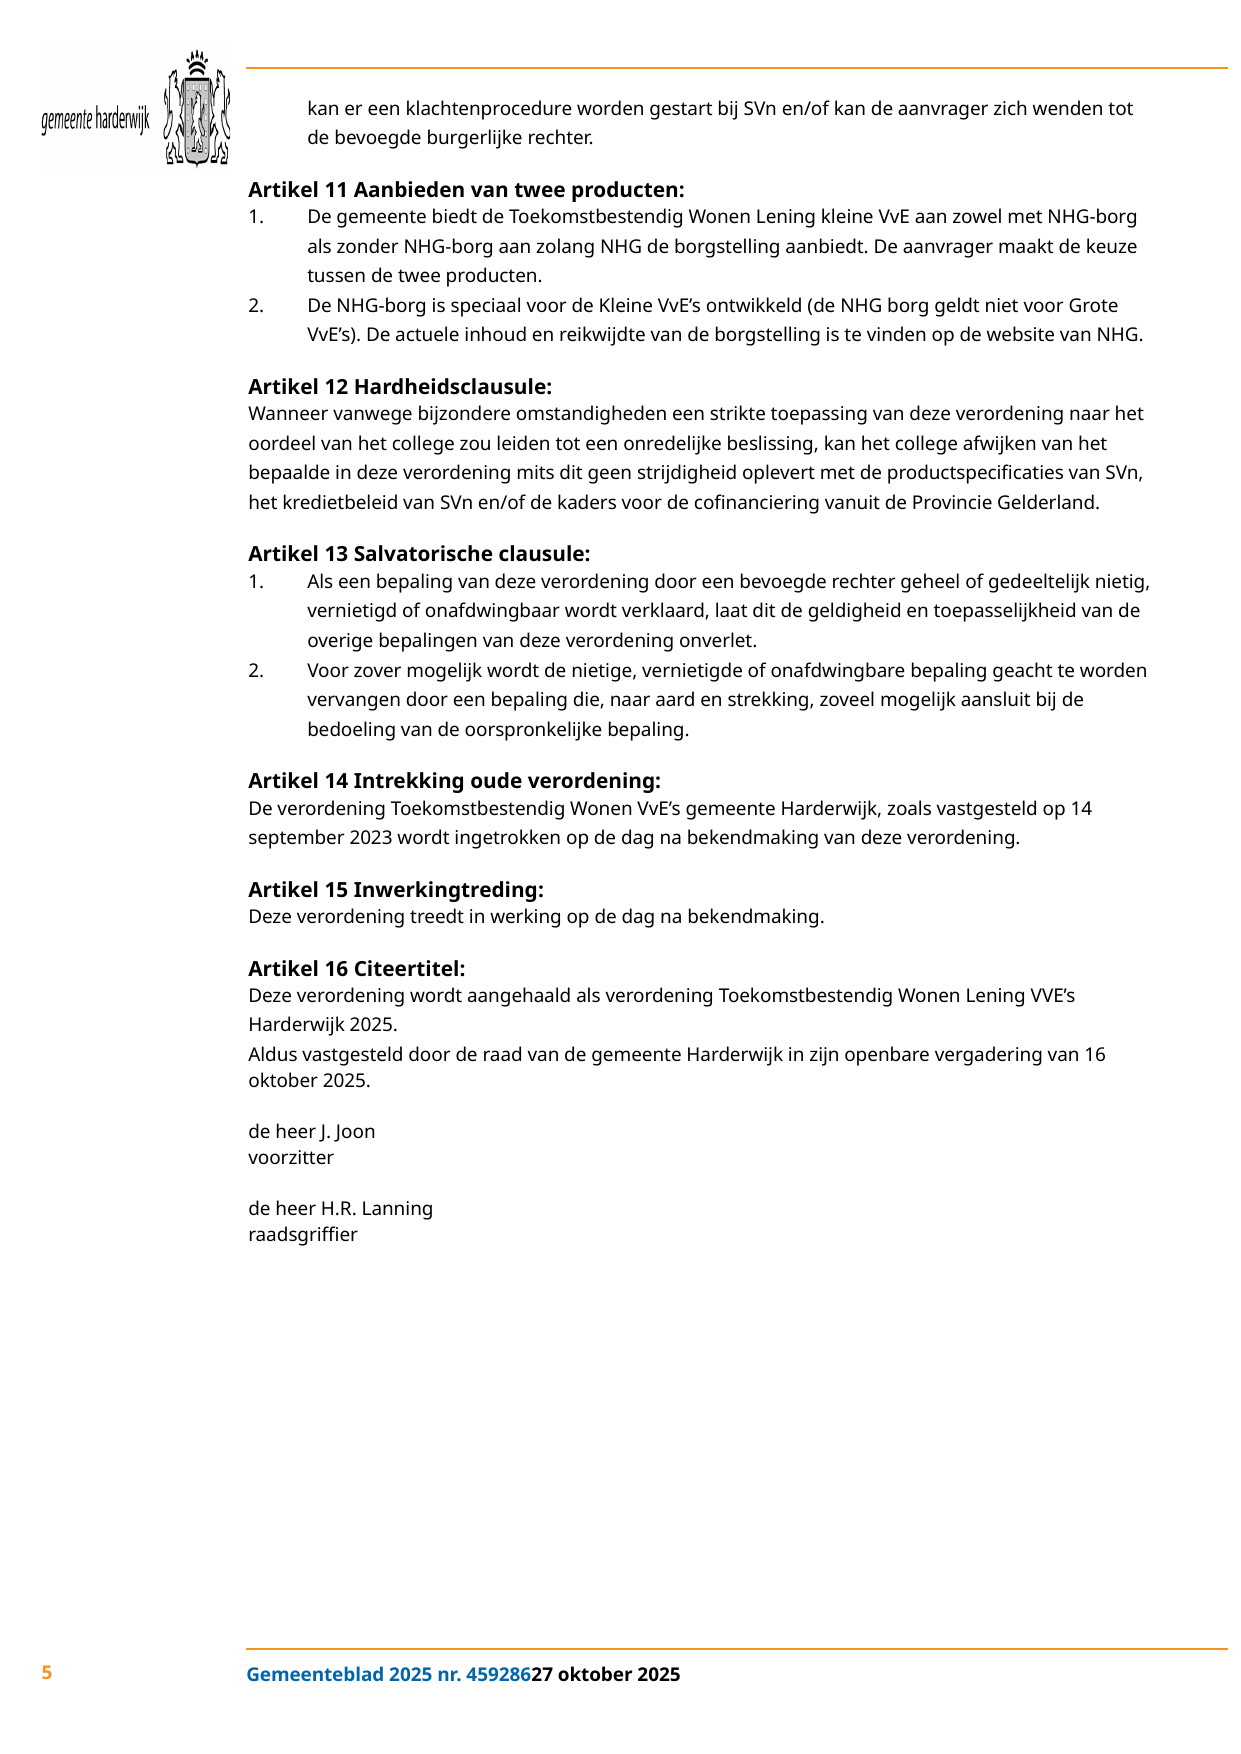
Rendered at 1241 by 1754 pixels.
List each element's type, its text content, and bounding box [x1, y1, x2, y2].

text voorzitter [248, 1144, 1152, 1170]
text de heer J. Joon [248, 1118, 1152, 1144]
text Artikel 15 Inwerkingtreding: [248, 875, 1152, 903]
list kan er een klachtenprocedure worden gestart bij SVn en/of kan de aanvrager zich wenden tot de bevoegde burgerlijke rechter. [248, 95, 1152, 150]
text Artikel 12 Hardheidsclausule: [248, 372, 1152, 400]
text Artikel 13 Salvatorische clausule: [248, 539, 1152, 568]
list De NHG-borg is speciaal voor de Kleine VvE’s ontwikkeld (de NHG borg geldt niet voor Grote VvE’s). De actuele inhoud en reikwijdte van de borgstelling is te vinden op de website van NHG. [248, 292, 1152, 347]
list Als een bepaling van deze verordening door een bevoegde rechter geheel of gedeeltelijk nietig, vernietigd of onafdwingbaar wordt verklaard, laat dit de geldigheid en toepasselijkheid van de overige bepalingen van deze verordening onverlet. [248, 568, 1152, 653]
text De verordening Toekomstbestendig Wonen VvE’s gemeente Harderwijk, zoals vastgesteld op 14 september 2023 wordt ingetrokken op de dag na bekendmaking van deze verordening. [248, 795, 1152, 850]
text de heer H.R. Lanning [248, 1196, 1152, 1221]
text Wanneer vanwege bijzondere omstandigheden een strikte toepassing van deze verordening naar het oordeel van het college zou leiden tot een onredelijke beslissing, kan het college afwijken van het bepaalde in deze verordening mits dit geen strijdigheid oplevert met de productspecificaties van SVn, het kredietbeleid van SVn en/of de kaders voor de cofinanciering vanuit de Provincie Gelderland. [248, 400, 1152, 515]
text Artikel 14 Intrekking oude verordening: [248, 766, 1152, 795]
text Artikel 16 Citeertitel: [248, 954, 1152, 982]
list De gemeente biedt de Toekomstbestendig Wonen Lening kleine VvE aan zowel met NHG-borg als zonder NHG-borg aan zolang NHG de borgstelling aanbiedt. De aanvrager maakt de keuze tussen de twee producten. [248, 203, 1152, 288]
text Artikel 11 Aanbieden van twee producten: [248, 175, 1152, 203]
picture [41, 47, 231, 172]
text raadsgriffier [248, 1221, 1152, 1247]
text Deze verordening treedt in werking op de dag na bekendmaking. [248, 903, 1152, 929]
text Deze verordening wordt aangehaald als verordening Toekomstbestendig Wonen Lening VVE’s Harderwijk 2025. [248, 982, 1152, 1037]
list Voor zover mogelijk wordt de nietige, vernietigde of onafdwingbare bepaling geacht te worden vervangen door een bepaling die, naar aard en strekking, zoveel mogelijk aansluit bij de bedoeling van de oorspronkelijke bepaling. [248, 657, 1152, 742]
text Aldus vastgesteld door de raad van de gemeente Harderwijk in zijn openbare vergadering van 16 oktober 2025. [248, 1041, 1152, 1093]
